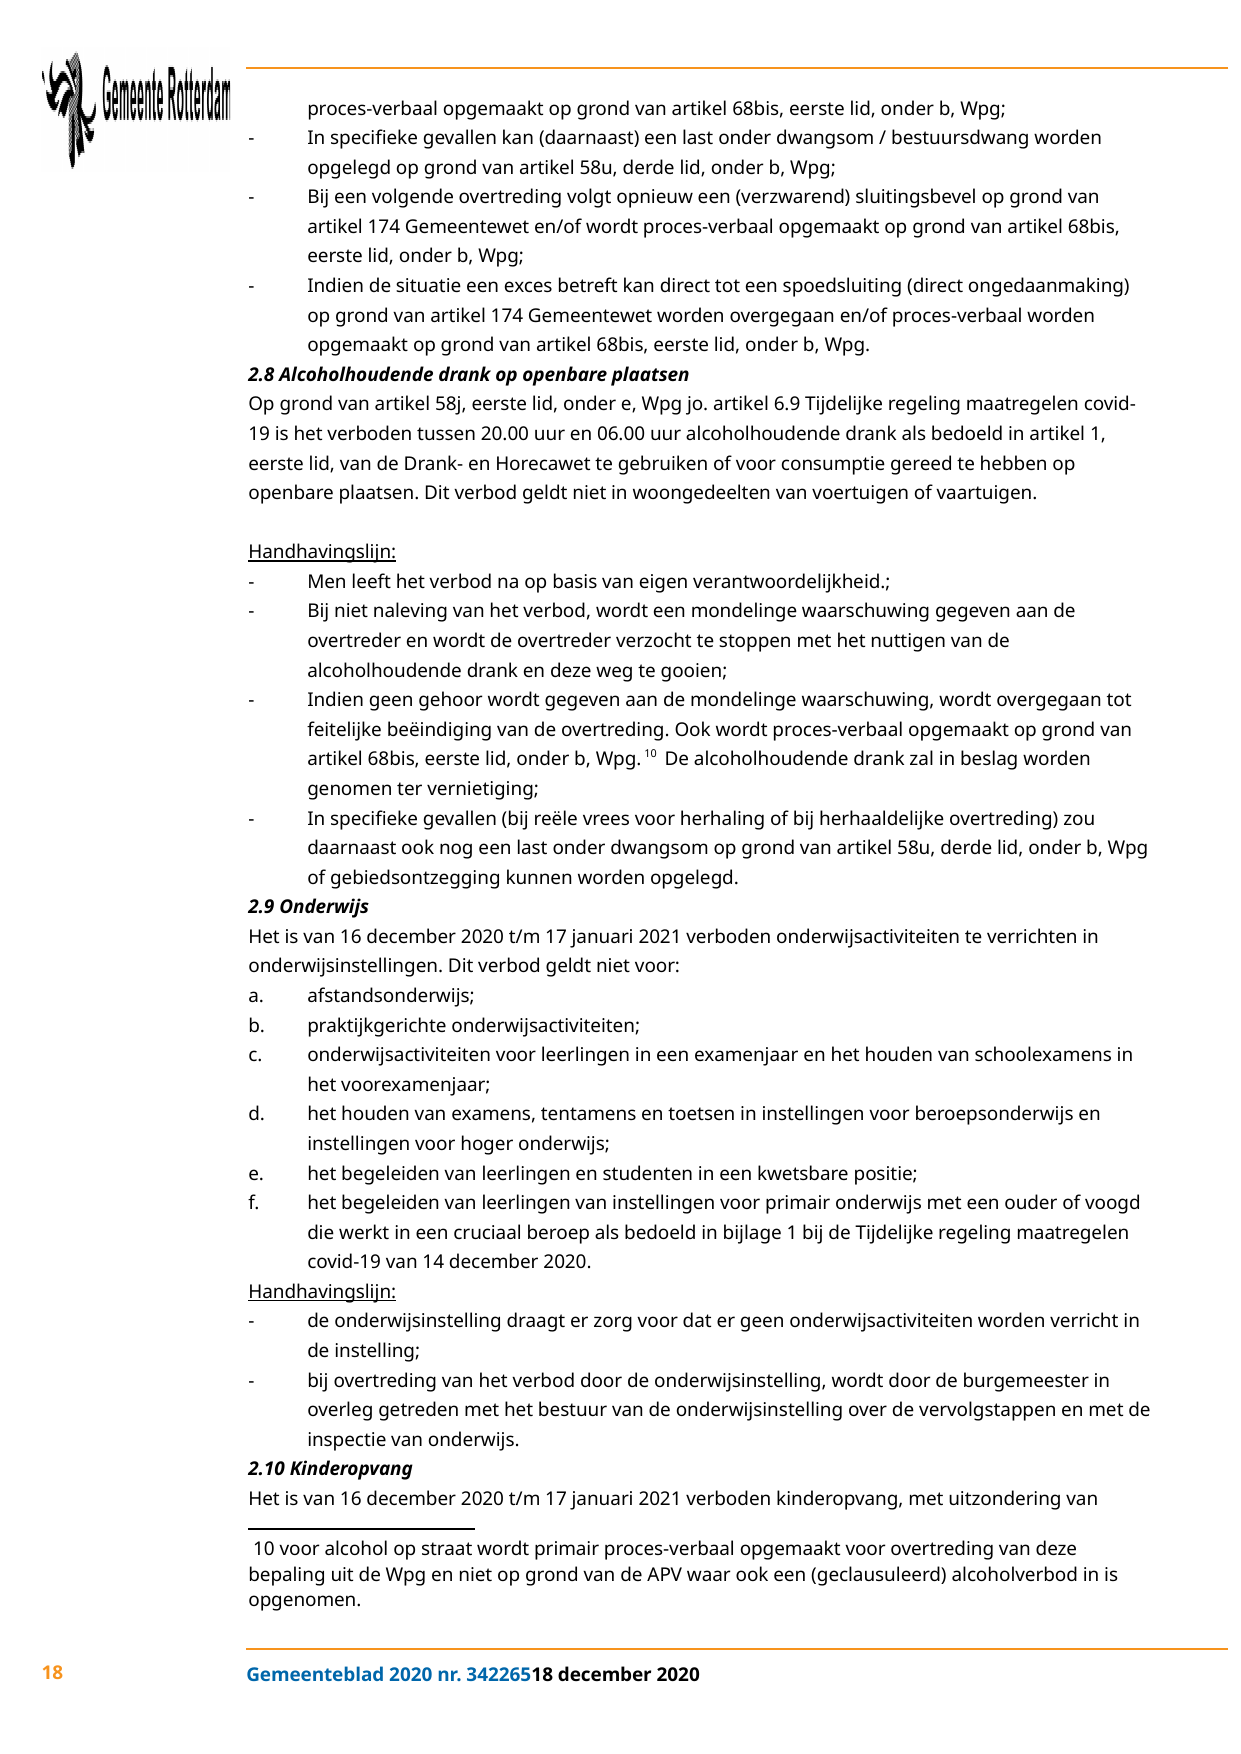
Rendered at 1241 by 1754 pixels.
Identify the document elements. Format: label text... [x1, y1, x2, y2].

text 2.10 Kinderopvang [248, 1456, 1152, 1481]
list bij overtreding van het verbod door de onderwijsinstelling, wordt door de burgemeester in overleg getreden met het bestuur van de onderwijsinstelling over de vervolgstappen en met de inspectie van onderwijs. [248, 1367, 1152, 1452]
list voor alcohol op straat wordt primair proces-verbaal opgemaakt voor overtreding van deze bepaling uit de Wpg en niet op grond van de APV waar ook een (geclausuleerd) alcoholverbod in is opgenomen. [248, 1535, 1152, 1612]
list de onderwijsinstelling draagt er zorg voor dat er geen onderwijsactiviteiten worden verricht in de instelling; [248, 1308, 1152, 1363]
text Handhavingslijn: [248, 538, 1152, 564]
picture [41, 47, 231, 172]
text Op grond van artikel 58j, eerste lid, onder e, Wpg jo. artikel 6.9 Tijdelijke regeling maatregelen covid-19 is het verboden tussen 20.00 uur en 06.00 uur alcoholhoudende drank als bedoeld in artikel 1, eerste lid, van de Drank- en Horecawet te gebruiken of voor consumptie gereed te hebben op openbare plaatsen. Dit verbod geldt niet in woongedeelten van voertuigen of vaartuigen. [248, 391, 1152, 505]
text Handhavingslijn: [248, 1278, 1152, 1304]
list het begeleiden van leerlingen van instellingen voor primair onderwijs met een ouder of voogd die werkt in een cruciaal beroep als bedoeld in bijlage 1 bij de Tijdelijke regeling maatregelen covid-19 van 14 december 2020. [248, 1189, 1152, 1274]
list Bij een volgende overtreding volgt opnieuw een (verzwarend) sluitingsbevel op grond van artikel 174 Gemeentewet en/of wordt proces-verbaal opgemaakt op grond van artikel 68bis, eerste lid, onder b, Wpg; [248, 183, 1152, 268]
list Men leeft het verbod na op basis van eigen verantwoordelijkheid.; [248, 568, 1152, 594]
list In specifieke gevallen (bij reële vrees voor herhaling of bij herhaaldelijke overtreding) zou daarnaast ook nog een last onder dwangsom op grond van artikel 58u, derde lid, onder b, Wpg of gebiedsontzegging kunnen worden opgelegd. [248, 805, 1152, 890]
list Indien geen gehoor wordt gegeven aan de mondelinge waarschuwing, wordt overgegaan tot feitelijke beëindiging van de overtreding. Ook wordt proces-verbaal opgemaakt op grond van artikel 68bis, eerste lid, onder b, Wpg. De alcoholhoudende drank zal in beslag worden genomen ter vernietiging; [248, 686, 1152, 801]
text Het is van 16 december 2020 t/m 17 januari 2021 verboden onderwijsactiviteiten te verrichten in onderwijsinstellingen. Dit verbod geldt niet voor: [248, 923, 1152, 978]
text Het is van 16 december 2020 t/m 17 januari 2021 verboden kinderopvang, met uitzondering van [248, 1485, 1152, 1511]
list het begeleiden van leerlingen en studenten in een kwetsbare positie; [248, 1160, 1152, 1186]
list het houden van examens, tentamens en toetsen in instellingen voor beroepsonderwijs en instellingen voor hoger onderwijs; [248, 1101, 1152, 1156]
list Bij niet naleving van het verbod, wordt een mondelinge waarschuwing gegeven aan de overtreder en wordt de overtreder verzocht te stoppen met het nuttigen van de alcoholhoudende drank en deze weg te gooien; [248, 598, 1152, 683]
list afstandsonderwijs; [248, 982, 1152, 1008]
list In specifieke gevallen kan (daarnaast) een last onder dwangsom / bestuursdwang worden opgelegd op grond van artikel 58u, derde lid, onder b, Wpg; [248, 124, 1152, 180]
list Indien de situatie een exces betreft kan direct tot een spoedsluiting (direct ongedaanmaking) op grond van artikel 174 Gemeentewet worden overgegaan en/of proces-verbaal worden opgemaakt op grond van artikel 68bis, eerste lid, onder b, Wpg. [248, 272, 1152, 357]
text 2.8 Alcoholhoudende drank op openbare plaatsen [248, 361, 1152, 387]
list praktijkgerichte onderwijsactiviteiten; [248, 1012, 1152, 1038]
text 2.9 Onderwijs [248, 893, 1152, 919]
list onderwijsactiviteiten voor leerlingen in een examenjaar en het houden van schoolexamens in het voorexamenjaar; [248, 1041, 1152, 1097]
list proces-verbaal opgemaakt op grond van artikel 68bis, eerste lid, onder b, Wpg; [248, 95, 1152, 121]
